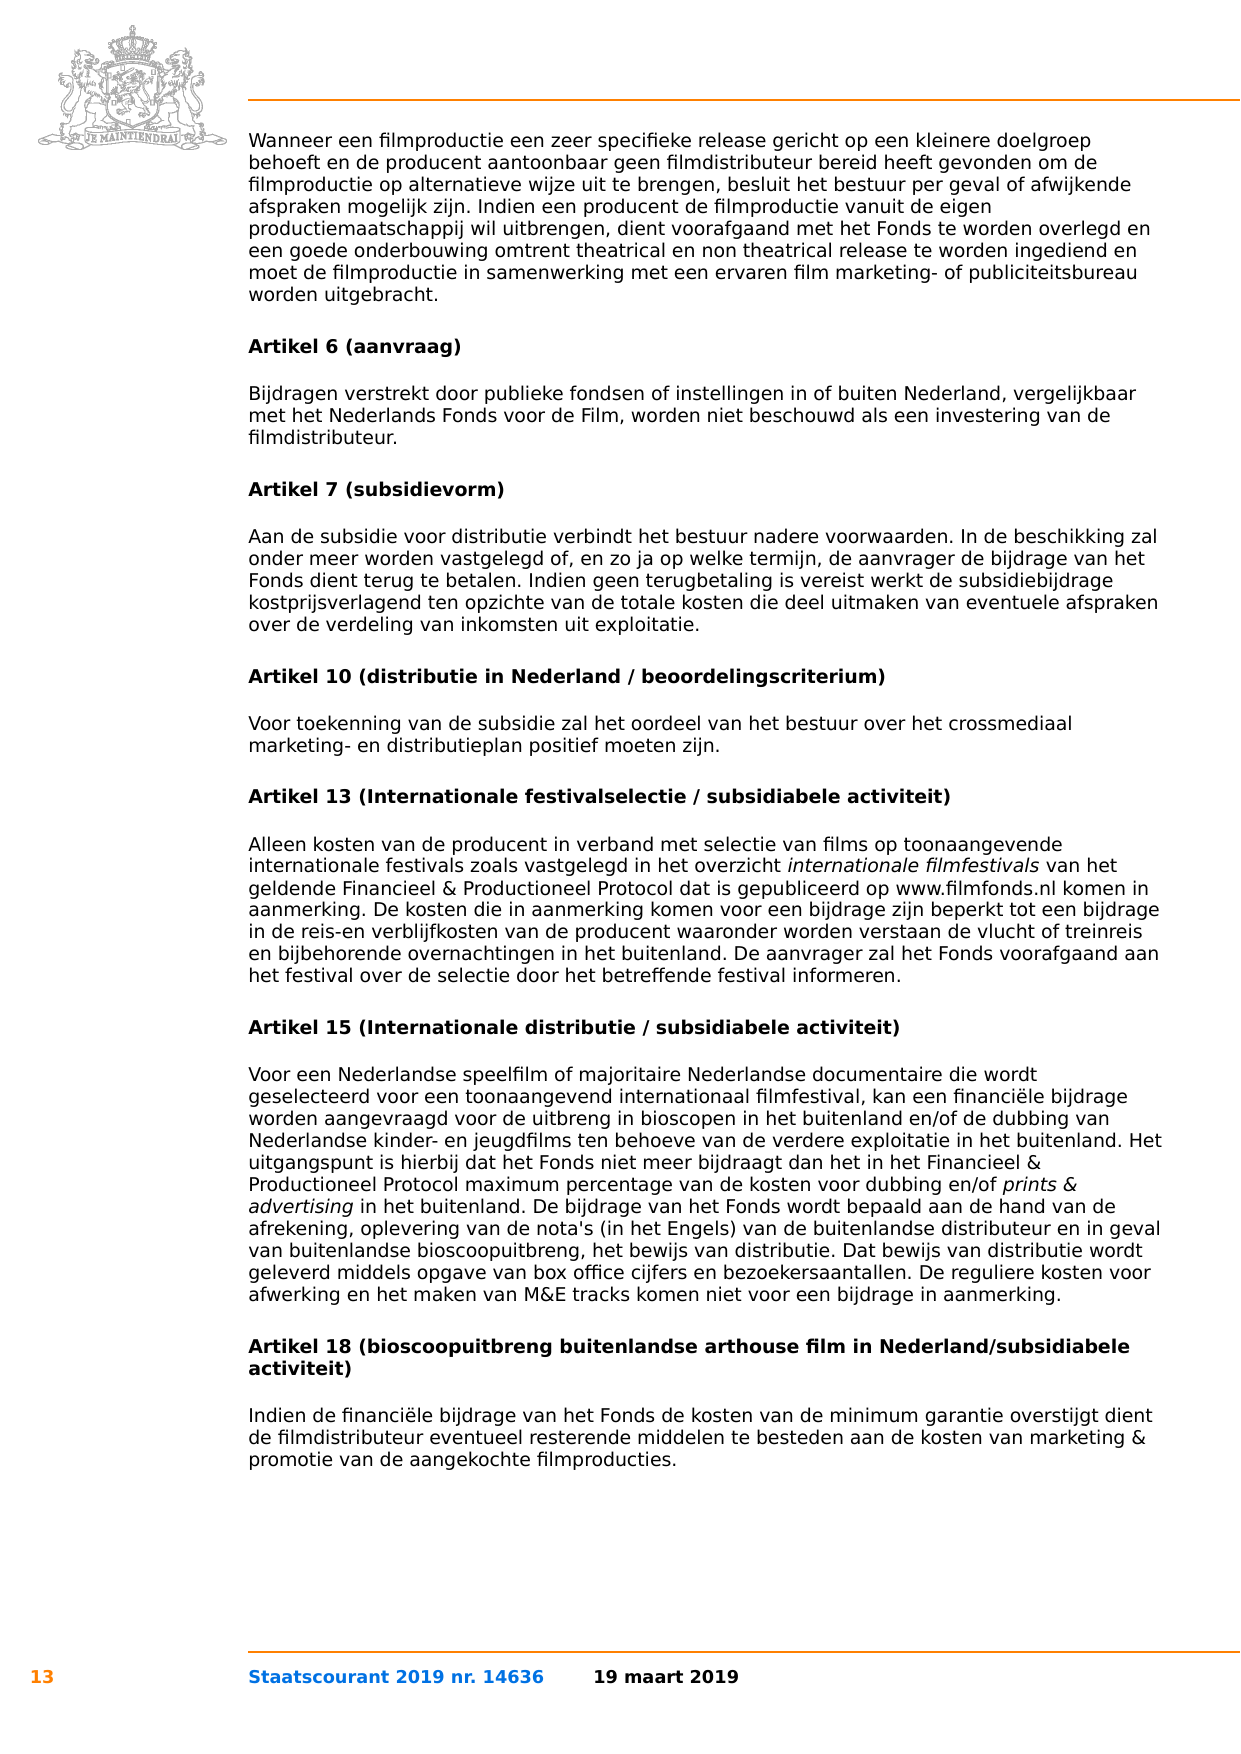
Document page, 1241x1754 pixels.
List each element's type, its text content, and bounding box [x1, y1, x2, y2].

text Alleen kosten van de producent in verband met selectie van films op toonaangevende internationale festivals zoals vastgelegd in het overzicht internationale filmfestivals van het geldende Financieel & Productioneel Protocol dat is gepubliceerd op www.filmfonds.nl komen in aanmerking. De kosten die in aanmerking komen voor een bijdrage zijn beperkt tot een bijdrage in de reis-en verblijfkosten van de producent waaronder worden verstaan de vlucht of treinreis en bijbehorende overnachtingen in het buitenland. De aanvrager zal het Fonds voorafgaand aan het festival over de selectie door het betreffende festival informeren. [248, 833, 1163, 987]
text Aan de subsidie voor distributie verbindt het bestuur nadere voorwaarden. In de beschikking zal onder meer worden vastgelegd of, en zo ja op welke termijn, de aanvrager de bijdrage van het Fonds dient terug te betalen. Indien geen terugbetaling is vereist werkt de subsidiebijdrage kostprijsverlagend ten opzichte van de totale kosten die deel uitmaken van eventuele afspraken over de verdeling van inkomsten uit exploitatie. [248, 526, 1163, 636]
text Voor een Nederlandse speelfilm of majoritaire Nederlandse documentaire die wordt geselecteerd voor een toonaangevend internationaal filmfestival, kan een financiële bijdrage worden aangevraagd voor de uitbreng in bioscopen in het buitenland en/of de dubbing van Nederlandse kinder- en jeugdfilms ten behoeve van de verdere exploitatie in het buitenland. Het uitgangspunt is hierbij dat het Fonds niet meer bijdraagt dan het in het Financieel & Productioneel Protocol maximum percentage van de kosten voor dubbing en/of prints & advertising in het buitenland. De bijdrage van het Fonds wordt bepaald aan de hand van de afrekening, oplevering van de nota's (in het Engels) van de buitenlandse distributeur en in geval van buitenlandse bioscoopuitbreng, het bewijs van distributie. Dat bewijs van distributie wordt geleverd middels opgave van box office cijfers en bezoekersaantallen. De reguliere kosten voor afwerking en het maken van M&E tracks komen niet voor een bijdrage in aanmerking. [248, 1064, 1163, 1306]
subtitle Artikel 6 (aanvraag) [248, 336, 1163, 358]
text Bijdragen verstrekt door publieke fondsen of instellingen in of buiten Nederland, vergelijkbaar met het Nederlands Fonds voor de Film, worden niet beschouwd als een investering van de filmdistributeur. [248, 383, 1163, 449]
subtitle Artikel 13 (Internationale festivalselectie / subsidiabele activiteit) [248, 786, 1163, 808]
subtitle Artikel 15 (Internationale distributie / subsidiabele activiteit) [248, 1017, 1163, 1039]
text Voor toekenning van de subsidie zal het oordeel van het bestuur over het crossmediaal marketing- en distributieplan positief moeten zijn. [248, 712, 1163, 756]
text Wanneer een filmproductie een zeer specifieke release gericht op een kleinere doelgroep behoeft en de producent aantoonbaar geen filmdistributeur bereid heeft gevonden om de filmproductie op alternatieve wijze uit te brengen, besluit het bestuur per geval of afwijkende afspraken mogelijk zijn. Indien een producent de filmproductie vanuit de eigen productiemaatschappij wil uitbrengen, dient voorafgaand met het Fonds te worden overlegd en een goede onderbouwing omtrent theatrical en non theatrical release te worden ingediend en moet de filmproductie in samenwerking met een ervaren film marketing- of publiciteitsbureau worden uitgebracht. [248, 130, 1163, 306]
subtitle Artikel 7 (subsidievorm) [248, 479, 1163, 501]
picture [38, 25, 227, 150]
text Indien de financiële bijdrage van het Fonds de kosten van de minimum garantie overstijgt dient de filmdistributeur eventueel resterende middelen te besteden aan de kosten van marketing & promotie van de aangekochte filmproducties. [248, 1405, 1163, 1471]
subtitle Artikel 10 (distributie in Nederland / beoordelingscriterium) [248, 666, 1163, 687]
subtitle Artikel 18 (bioscoopuitbreng buitenlandse arthouse film in Nederland/subsidiabele activiteit) [248, 1336, 1163, 1380]
